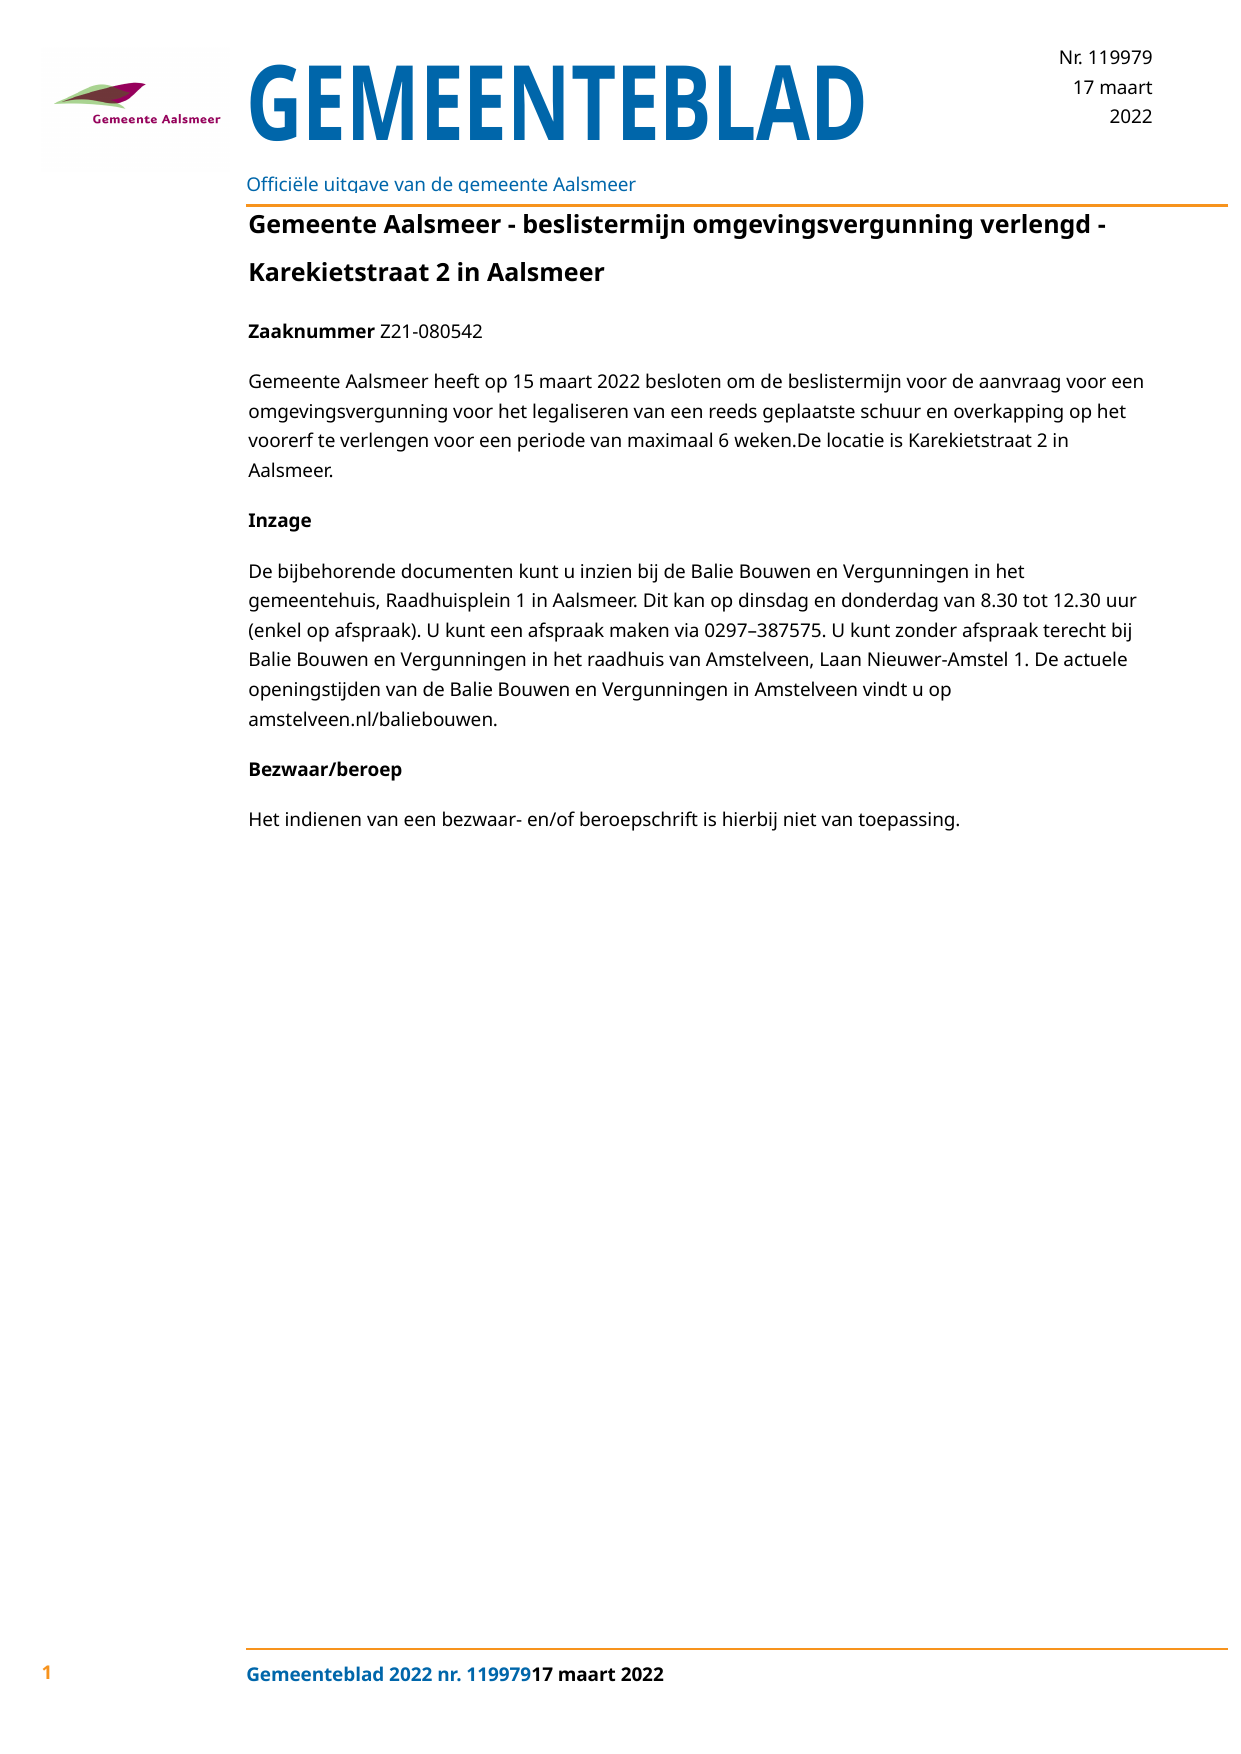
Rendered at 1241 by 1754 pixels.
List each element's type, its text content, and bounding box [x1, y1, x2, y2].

text Inzage [248, 507, 1152, 533]
text Zaaknummer Z21-080542 [248, 318, 1152, 344]
text De bijbehorende documenten kunt u inzien bij de Balie Bouwen en Vergunningen in het gemeentehuis, Raadhuisplein 1 in Aalsmeer. Dit kan op dinsdag en donderdag van 8.30 tot 12.30 uur (enkel op afspraak). U kunt een afspraak maken via 0297–387575. U kunt zonder afspraak terecht bij Balie Bouwen en Vergunningen in het raadhuis van Amstelveen, Laan Nieuwer-Amstel 1. De actuele openingstijden van de Balie Bouwen en Vergunningen in Amstelveen vindt u op amstelveen.nl/baliebouwen. [248, 558, 1152, 732]
text Gemeente Aalsmeer - beslistermijn omgevingsvergunning verlengd - Karekietstraat 2 in Aalsmeer [248, 207, 1152, 288]
text Gemeente Aalsmeer heeft op 15 maart 2022 besloten om de beslistermijn voor de aanvraag voor een omgevingsvergunning voor het legaliseren van een reeds geplaatste schuur en overkapping op het voorerf te verlengen voor een periode van maximaal 6 weken.De locatie is Karekietstraat 2 in Aalsmeer. [248, 368, 1152, 483]
text Bezwaar/beroep [248, 756, 1152, 782]
text Het indienen van een bezwaar- en/of beroepschrift is hierbij niet van toepassing. [248, 807, 1152, 832]
picture [41, 47, 231, 172]
